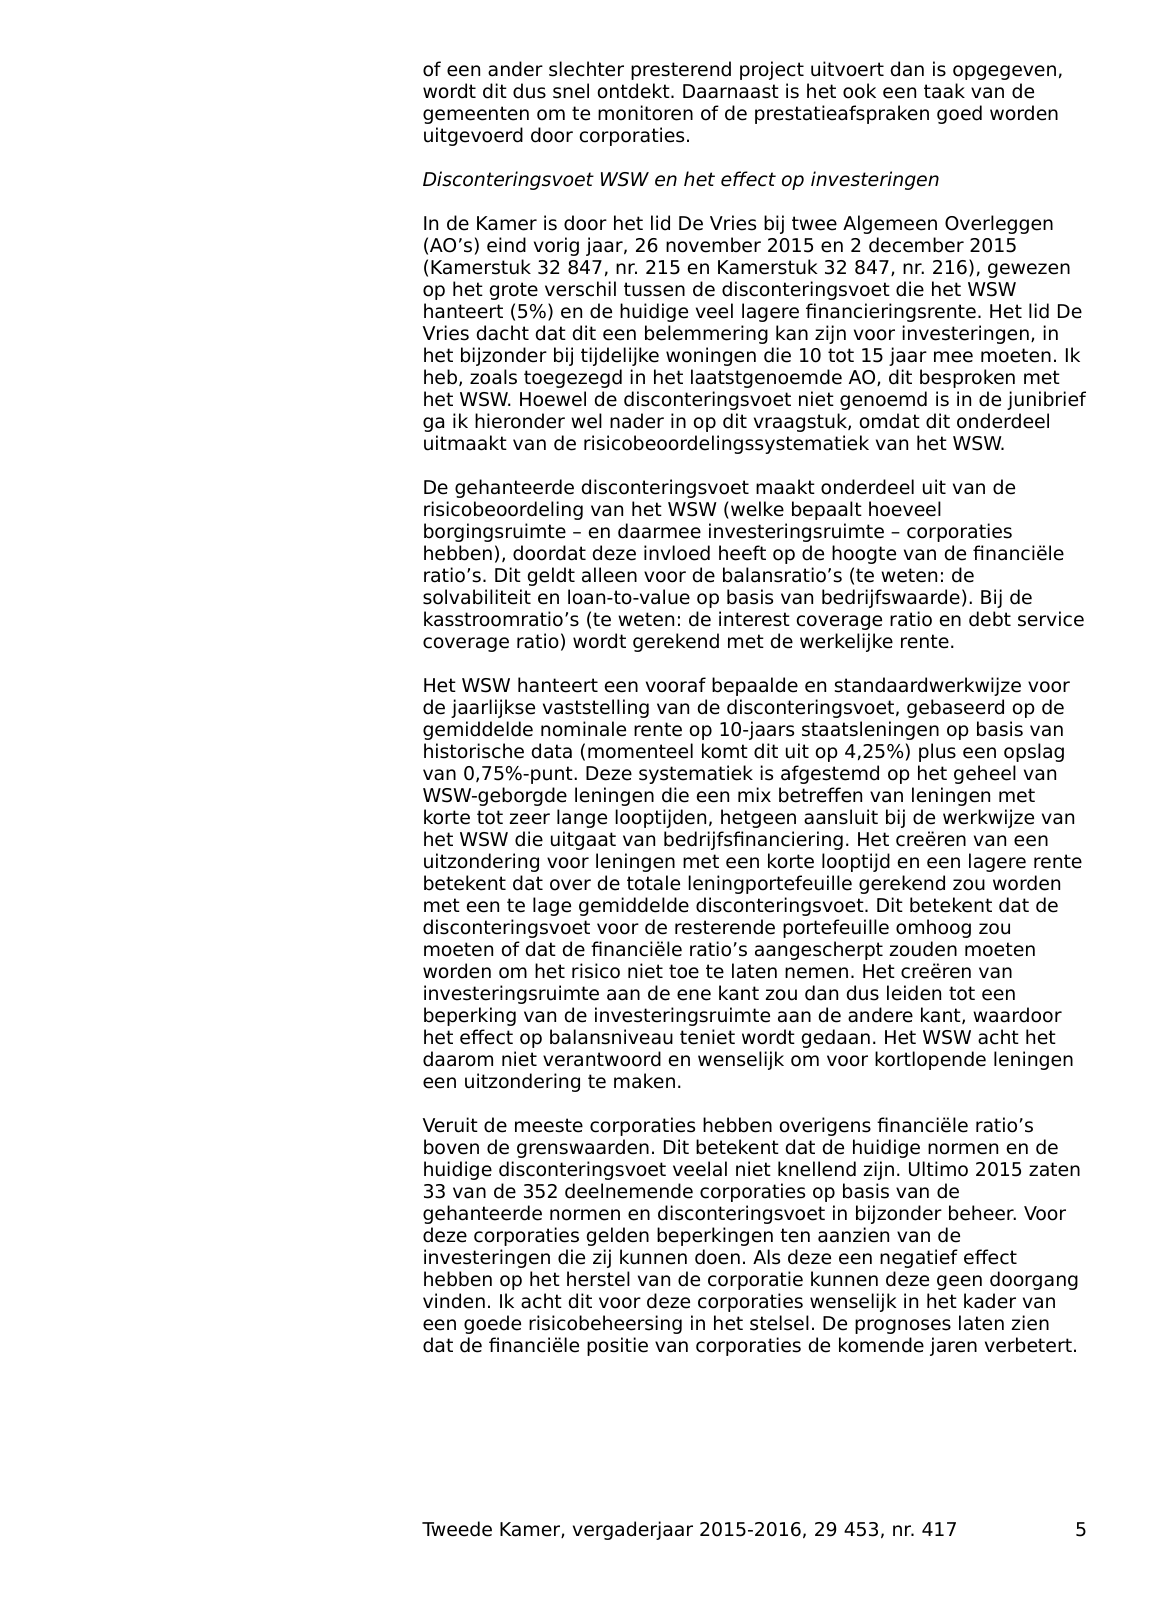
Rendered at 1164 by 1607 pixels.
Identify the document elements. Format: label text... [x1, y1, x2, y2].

subtitle Disconteringsvoet WSW en het effect op investeringen [422, 169, 1087, 191]
text Veruit de meeste corporaties hebben overigens financiële ratio’s boven de grenswaarden. Dit betekent dat de huidige normen en de huidige disconteringsvoet veelal niet knellend zijn. Ultimo 2015 zaten 33 van de 352 deelnemende corporaties op basis van de gehanteerde normen en disconteringsvoet in bijzonder beheer. Voor deze corporaties gelden beperkingen ten aanzien van de investeringen die zij kunnen doen. Als deze een negatief effect hebben op het herstel van de corporatie kunnen deze geen doorgang vinden. Ik acht dit voor deze corporaties wenselijk in het kader van een goede risicobeheersing in het stelsel. De prognoses laten zien dat de financiële positie van corporaties de komende jaren verbetert. [422, 1115, 1087, 1357]
text De gehanteerde disconteringsvoet maakt onderdeel uit van de risicobeoordeling van het WSW (welke bepaalt hoeveel borgingsruimte – en daarmee investeringsruimte – corporaties hebben), doordat deze invloed heeft op de hoogte van de financiële ratio’s. Dit geldt alleen voor de balansratio’s (te weten: de solvabiliteit en loan-to-value op basis van bedrijfswaarde). Bij de kasstroomratio’s (te weten: de interest coverage ratio en debt service coverage ratio) wordt gerekend met de werkelijke rente. [422, 477, 1087, 653]
text of een ander slechter presterend project uitvoert dan is opgegeven, wordt dit dus snel ontdekt. Daarnaast is het ook een taak van de gemeenten om te monitoren of de prestatieafspraken goed worden uitgevoerd door corporaties. [422, 59, 1087, 147]
text In de Kamer is door het lid De Vries bij twee Algemeen Overleggen (AO’s) eind vorig jaar, 26 november 2015 en 2 december 2015 (Kamerstuk 32 847, nr. 215 en Kamerstuk 32 847, nr. 216), gewezen op het grote verschil tussen de disconteringsvoet die het WSW hanteert (5%) en de huidige veel lagere financieringsrente. Het lid De Vries dacht dat dit een belemmering kan zijn voor investeringen, in het bijzonder bij tijdelijke woningen die 10 tot 15 jaar mee moeten. Ik heb, zoals toegezegd in het laatstgenoemde AO, dit besproken met het WSW. Hoewel de disconteringsvoet niet genoemd is in de junibrief ga ik hieronder wel nader in op dit vraagstuk, omdat dit onderdeel uitmaakt van de risicobeoordelingssystematiek van het WSW. [422, 213, 1087, 455]
text Het WSW hanteert een vooraf bepaalde en standaardwerkwijze voor de jaarlijkse vaststelling van de disconteringsvoet, gebaseerd op de gemiddelde nominale rente op 10-jaars staatsleningen op basis van historische data (momenteel komt dit uit op 4,25%) plus een opslag van 0,75%-punt. Deze systematiek is afgestemd op het geheel van WSW-geborgde leningen die een mix betreffen van leningen met korte tot zeer lange looptijden, hetgeen aansluit bij de werkwijze van het WSW die uitgaat van bedrijfsfinanciering. Het creëren van een uitzondering voor leningen met een korte looptijd en een lagere rente betekent dat over de totale leningportefeuille gerekend zou worden met een te lage gemiddelde disconteringsvoet. Dit betekent dat de disconteringsvoet voor de resterende portefeuille omhoog zou moeten of dat de financiële ratio’s aangescherpt zouden moeten worden om het risico niet toe te laten nemen. Het creëren van investeringsruimte aan de ene kant zou dan dus leiden tot een beperking van de investeringsruimte aan de andere kant, waardoor het effect op balansniveau teniet wordt gedaan. Het WSW acht het daarom niet verantwoord en wenselijk om voor kortlopende leningen een uitzondering te maken. [422, 675, 1087, 1093]
